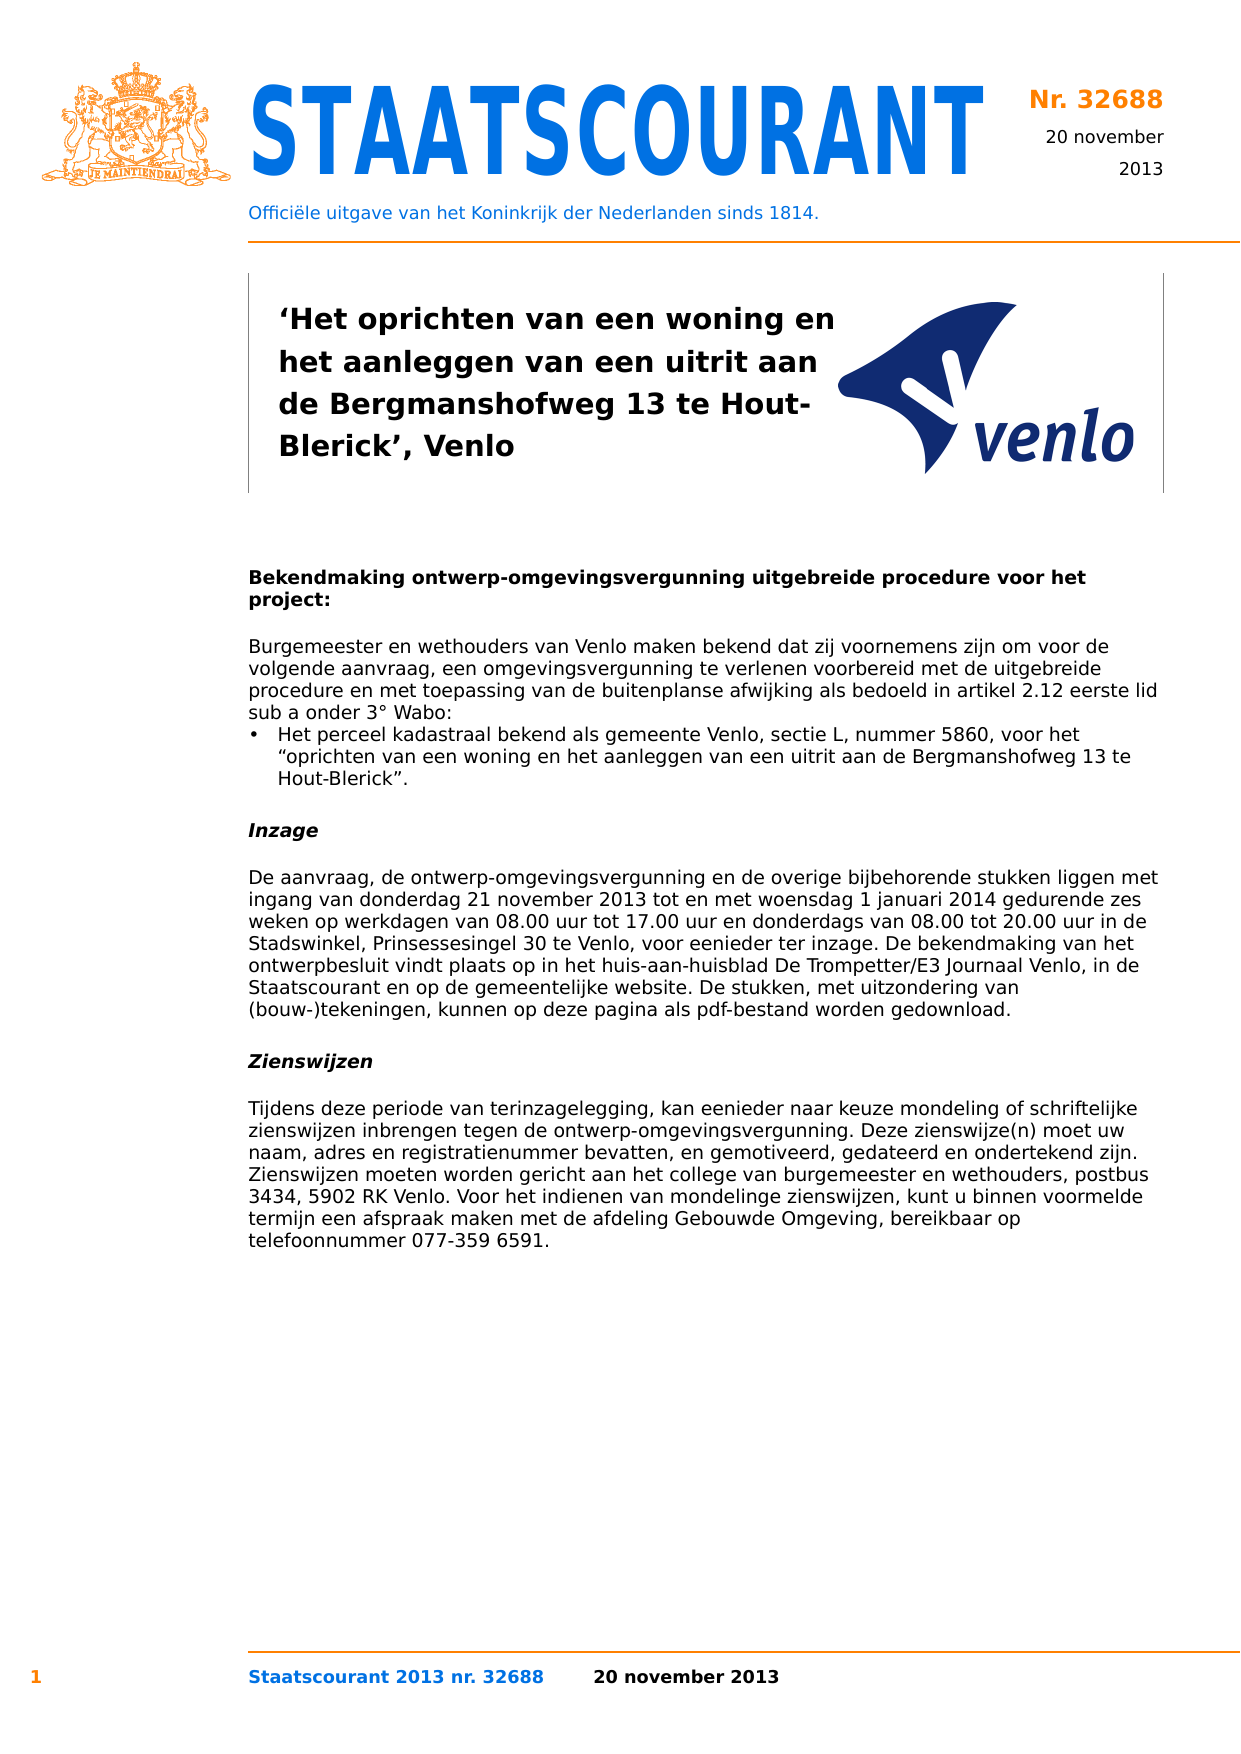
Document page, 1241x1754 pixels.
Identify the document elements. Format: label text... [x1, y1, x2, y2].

text • Het perceel kadastraal bekend als gemeente Venlo, sectie L, nummer 5860, voor het “oprichten van een woning en het aanleggen van een uitrit aan de Bergmanshofweg 13 te Hout-Blerick”. [248, 724, 1163, 790]
text Tijdens deze periode van terinzagelegging, kan eenieder naar keuze mondeling of schriftelijke zienswijzen inbrengen tegen de ontwerp-omgevingsvergunning. Deze zienswijze(n) moet uw naam, adres en registratienummer bevatten, en gemotiveerd, gedateerd en ondertekend zijn. Zienswijzen moeten worden gericht aan het college van burgemeester en wethouders, postbus 3434, 5902 RK Venlo. Voor het indienen van mondelinge zienswijzen, kunt u binnen voormelde termijn een afspraak maken met de afdeling Gebouwde Omgeving, bereikbaar op telefoonnummer 077-359 6591. [248, 1098, 1163, 1252]
picture [41, 62, 231, 186]
subtitle Inzage [248, 820, 1163, 842]
table_header [25, 62, 248, 241]
table_cell 2013 [998, 153, 1240, 203]
table_header Nr. 32688 [998, 62, 1240, 121]
text Burgemeester en wethouders van Venlo maken bekend dat zij voornemens zijn om voor de volgende aanvraag, een omgevingsvergunning te verlenen voorbereid met de uitgebreide procedure en met toepassing van de buitenplanse afwijking als bedoeld in artikel 2.12 eerste lid sub a onder 3° Wabo: [248, 636, 1163, 724]
table_cell Officiële uitgave van het Koninkrijk der Nederlanden sinds 1814. [248, 203, 1240, 241]
subtitle Bekendmaking ontwerp-omgevingsvergunning uitgebreide procedure voor het project: [248, 567, 1163, 611]
text De aanvraag, de ontwerp-omgevingsvergunning en de overige bijbehorende stukken liggen met ingang van donderdag 21 november 2013 tot en met woensdag 1 januari 2014 gedurende zes weken op werkdagen van 08.00 uur tot 17.00 uur en donderdags van 08.00 tot 20.00 uur in de Stadswinkel, Prinsessesingel 30 te Venlo, voor eenieder ter inzage. De bekendmaking van het ontwerpbesluit vindt plaats op in het huis-aan-huisblad De Trompetter/E3 Journaal Venlo, in de Staatscourant en op de gemeentelijke website. De stukken, met uitzondering van (bouw-)tekeningen, kunnen op deze pagina als pdf-bestand worden gedownload. [248, 867, 1163, 1021]
table_cell 20 november [998, 121, 1240, 153]
subtitle Zienswijzen [248, 1051, 1163, 1073]
picture [838, 302, 1134, 474]
subtitle ‘Het oprichten van een woning en het aanleggen van een uitrit aan de Bergmanshofweg 13 te Hout-Blerick’, Venlo [249, 273, 1163, 493]
table_header STAATSCOURANT [248, 62, 998, 203]
